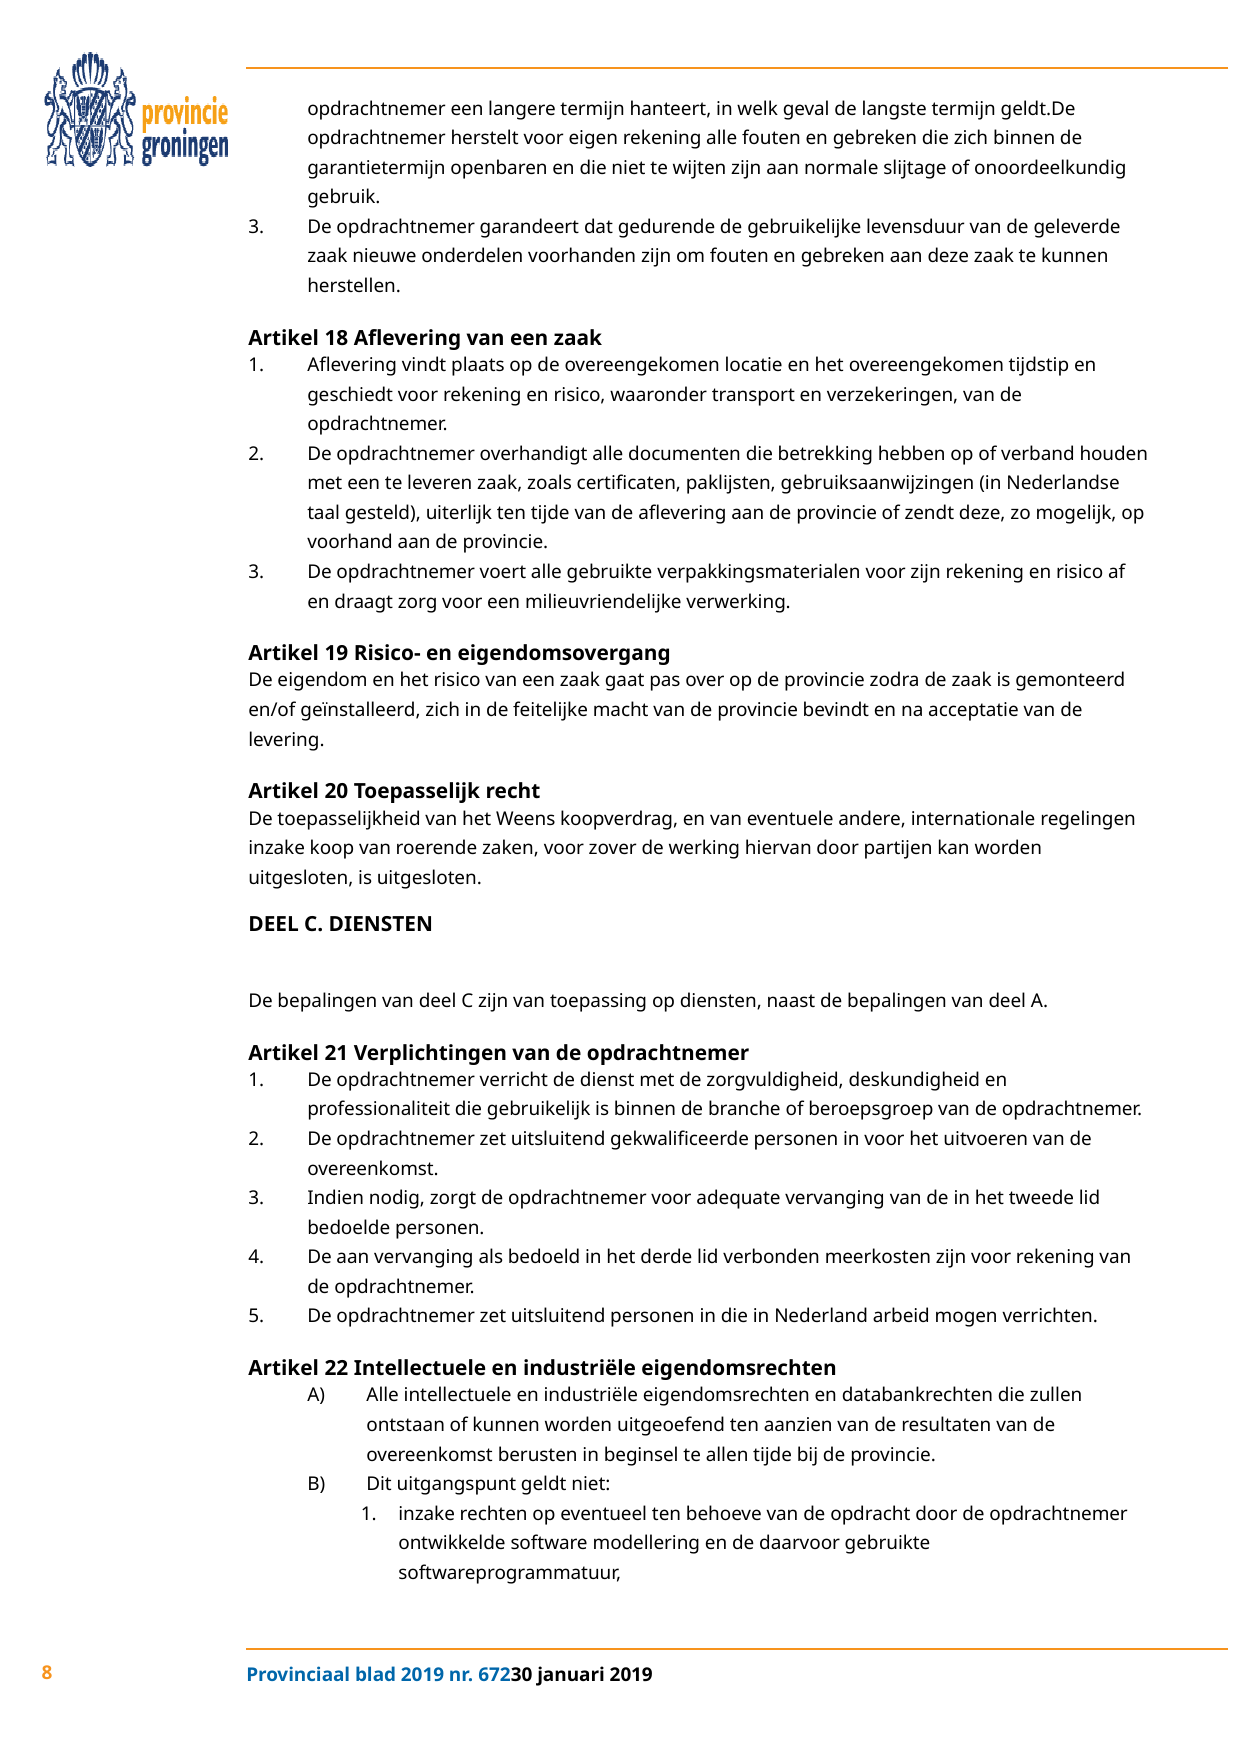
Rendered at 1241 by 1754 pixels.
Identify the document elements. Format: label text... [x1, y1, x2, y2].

list De opdrachtnemer garandeert dat gedurende de gebruikelijke levensduur van de geleverde zaak nieuwe onderdelen voorhanden zijn om fouten en gebreken aan deze zaak te kunnen herstellen. [248, 213, 1152, 298]
text De eigendom en het risico van een zaak gaat pas over op de provincie zodra de zaak is gemonteerd en/of geïnstalleerd, zich in de feitelijke macht van de provincie bevindt en na acceptatie van de levering. [248, 667, 1152, 752]
list opdrachtnemer een langere termijn hanteert, in welk geval de langste termijn geldt.De opdrachtnemer herstelt voor eigen rekening alle fouten en gebreken die zich binnen de garantietermijn openbaren en die niet te wijten zijn aan normale slijtage of onoordeelkundig gebruik. [248, 95, 1152, 209]
list De opdrachtnemer voert alle gebruikte verpakkingsmaterialen voor zijn rekening en risico af en draagt zorg voor een milieuvriendelijke verwerking. [248, 558, 1152, 613]
list De opdrachtnemer overhandigt alle documenten die betrekking hebben op of verband houden met een te leveren zaak, zoals certificaten, paklijsten, gebruiksaanwijzingen (in Nederlandse taal gesteld), uiterlijk ten tijde van de aflevering aan de provincie of zendt deze, zo mogelijk, op voorhand aan de provincie. [248, 440, 1152, 554]
list De opdrachtnemer zet uitsluitend personen in die in Nederland arbeid mogen verrichten. [248, 1303, 1152, 1328]
text Artikel 19 Risico- en eigendomsovergang [248, 638, 1152, 667]
list De opdrachtnemer zet uitsluitend gekwalificeerde personen in voor het uitvoeren van de overeenkomst. [248, 1125, 1152, 1181]
list De opdrachtnemer verricht de dienst met de zorgvuldigheid, deskundigheid en professionaliteit die gebruikelijk is binnen de branche of beroepsgroep van de opdrachtnemer. [248, 1066, 1152, 1121]
list Aflevering vindt plaats op de overeengekomen locatie en het overeengekomen tijdstip en geschiedt voor rekening en risico, waaronder transport en verzekeringen, van de opdrachtnemer. [248, 351, 1152, 436]
list Dit uitgangspunt geldt niet: [307, 1470, 1152, 1496]
text Artikel 22 Intellectuele en industriële eigendomsrechten [248, 1353, 1152, 1382]
text Artikel 18 Aflevering van een zaak [248, 323, 1152, 351]
picture [41, 47, 231, 172]
text Artikel 21 Verplichtingen van de opdrachtnemer [248, 1038, 1152, 1066]
text Artikel 20 Toepasselijk recht [248, 776, 1152, 805]
list De aan vervanging als bedoeld in het derde lid verbonden meerkosten zijn voor rekening van de opdrachtnemer. [248, 1243, 1152, 1299]
list Indien nodig, zorgt de opdrachtnemer voor adequate vervanging van de in het tweede lid bedoelde personen. [248, 1184, 1152, 1240]
text De toepasselijkheid van het Weens koopverdrag, en van eventuele andere, internationale regelingen inzake koop van roerende zaken, voor zover de werking hiervan door partijen kan worden uitgesloten, is uitgesloten. [248, 805, 1152, 889]
text DEEL C. DIENSTEN [248, 909, 1152, 938]
list Alle intellectuele en industriële eigendomsrechten en databankrechten die zullen ontstaan of kunnen worden uitgeoefend ten aanzien van de resultaten van de overeenkomst berusten in beginsel te allen tijde bij de provincie. [307, 1382, 1152, 1466]
list inzake rechten op eventueel ten behoeve van de opdracht door de opdrachtnemer ontwikkelde software modellering en de daarvoor gebruikte softwareprogrammatuur, [361, 1500, 1152, 1585]
text De bepalingen van deel C zijn van toepassing op diensten, naast de bepalingen van deel A. [248, 987, 1152, 1013]
